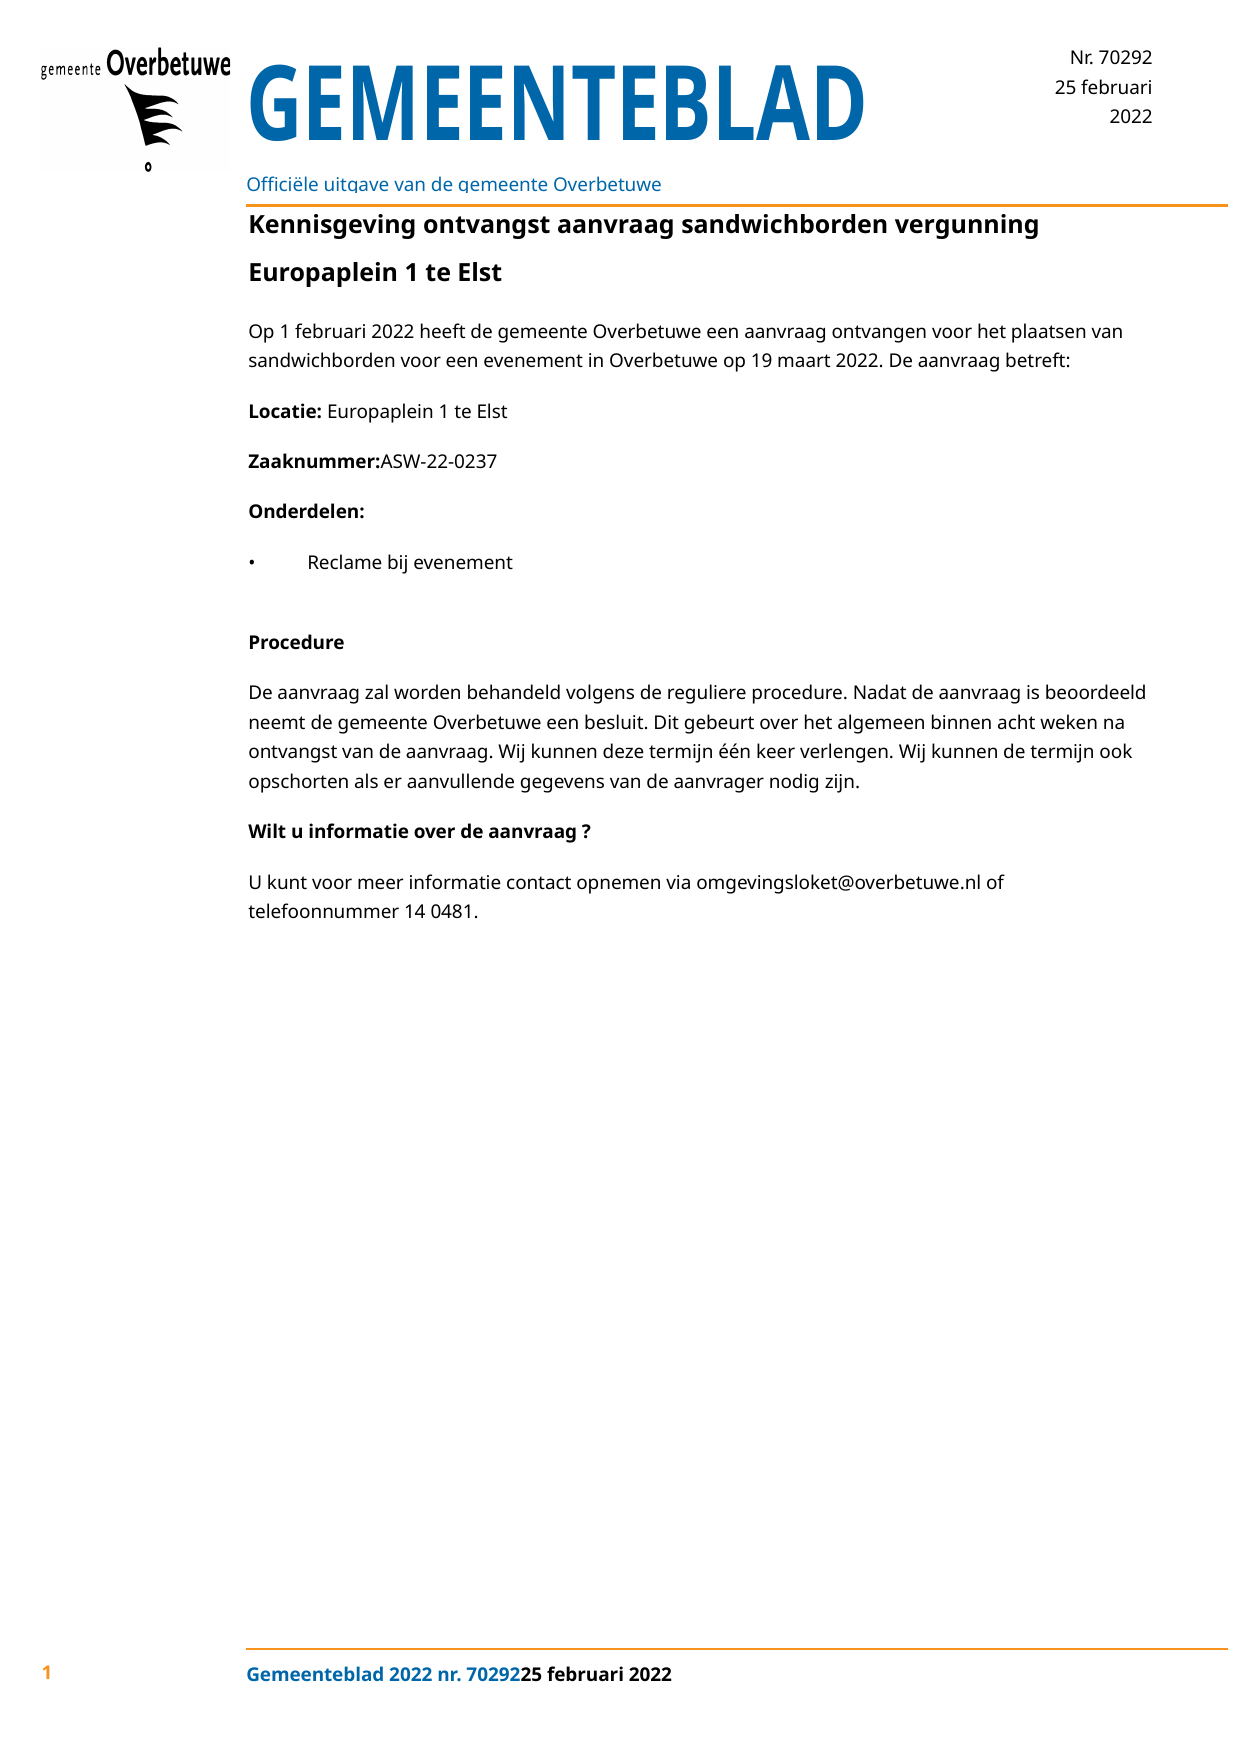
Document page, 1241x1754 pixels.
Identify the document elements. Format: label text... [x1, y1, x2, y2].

text Locatie: Europaplein 1 te Elst [248, 398, 1152, 424]
picture [41, 47, 231, 172]
text De aanvraag zal worden behandeld volgens de reguliere procedure. Nadat de aanvraag is beoordeeld neemt de gemeente Overbetuwe een besluit. Dit gebeurt over het algemeen binnen acht weken na ontvangst van de aanvraag. Wij kunnen deze termijn één keer verlengen. Wij kunnen de termijn ook opschorten als er aanvullende gegevens van de aanvrager nodig zijn. [248, 679, 1152, 794]
text U kunt voor meer informatie contact opnemen via omgevingsloket@overbetuwe.nl of telefoonnummer 14 0481. [248, 869, 1152, 924]
text Onderdelen: [248, 499, 1152, 524]
text Zaaknummer:ASW-22-0237 [248, 448, 1152, 474]
text Op 1 februari 2022 heeft de gemeente Overbetuwe een aanvraag ontvangen voor het plaatsen van sandwichborden voor een evenement in Overbetuwe op 19 maart 2022. De aanvraag betreft: [248, 318, 1152, 373]
text Wilt u informatie over de aanvraag ? [248, 819, 1152, 844]
text Kennisgeving ontvangst aanvraag sandwichborden vergunning Europaplein 1 te Elst [248, 207, 1152, 288]
list Reclame bij evenement [248, 549, 1152, 575]
text Procedure [248, 629, 1152, 655]
